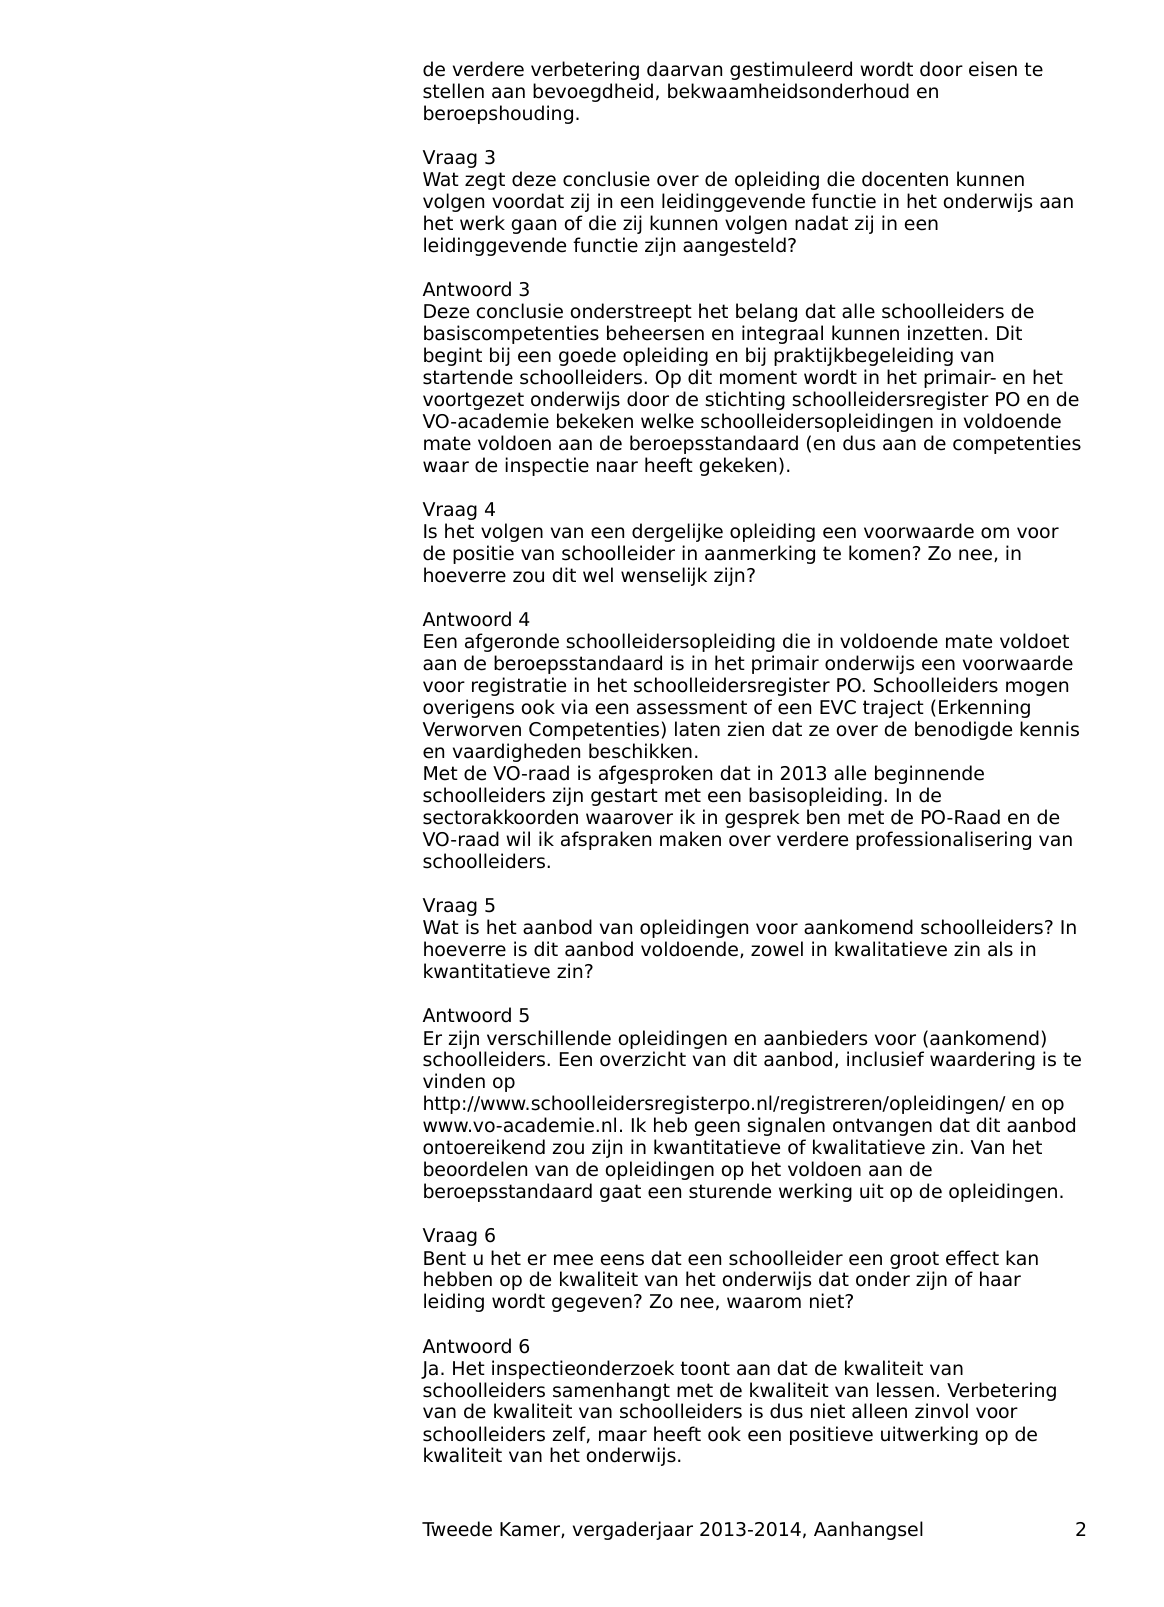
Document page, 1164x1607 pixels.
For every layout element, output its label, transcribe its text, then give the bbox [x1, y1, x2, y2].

text Bent u het er mee eens dat een schoolleider een groot effect kan hebben op de kwaliteit van het onderwijs dat onder zijn of haar leiding wordt gegeven? Zo nee, waarom niet? [422, 1247, 1087, 1313]
text Antwoord 4 [422, 609, 1087, 631]
text Antwoord 3 [422, 279, 1087, 301]
text Deze conclusie onderstreept het belang dat alle schoolleiders de basiscompetenties beheersen en integraal kunnen inzetten. Dit begint bij een goede opleiding en bij praktijkbegeleiding van startende schoolleiders. Op dit moment wordt in het primair- en het voortgezet onderwijs door de stichting schoolleidersregister PO en de VO-academie bekeken welke schoolleidersopleidingen in voldoende mate voldoen aan de beroepsstandaard (en dus aan de competenties waar de inspectie naar heeft gekeken). [422, 301, 1087, 477]
text Is het volgen van een dergelijke opleiding een voorwaarde om voor de positie van schoolleider in aanmerking te komen? Zo nee, in hoeverre zou dit wel wenselijk zijn? [422, 521, 1087, 587]
text Antwoord 6 [422, 1336, 1087, 1357]
text Ja. Het inspectieonderzoek toont aan dat de kwaliteit van schoolleiders samenhangt met de kwaliteit van lessen. Verbetering van de kwaliteit van schoolleiders is dus niet alleen zinvol voor schoolleiders zelf, maar heeft ook een positieve uitwerking op de kwaliteit van het onderwijs. [422, 1357, 1087, 1467]
text Vraag 4 [422, 499, 1087, 521]
text Wat zegt deze conclusie over de opleiding die docenten kunnen volgen voordat zij in een leidinggevende functie in het onderwijs aan het werk gaan of die zij kunnen volgen nadat zij in een leidinggevende functie zijn aangesteld? [422, 169, 1087, 257]
text Vraag 3 [422, 147, 1087, 169]
text Vraag 5 [422, 895, 1087, 917]
text Er zijn verschillende opleidingen en aanbieders voor (aankomend) schoolleiders. Een overzicht van dit aanbod, inclusief waardering is te vinden op http://www.schoolleidersregisterpo.nl/registreren/opleidingen/ en op www.vo-academie.nl. Ik heb geen signalen ontvangen dat dit aanbod ontoereikend zou zijn in kwantitatieve of kwalitatieve zin. Van het beoordelen van de opleidingen op het voldoen aan de beroepsstandaard gaat een sturende werking uit op de opleidingen. [422, 1027, 1087, 1203]
text Wat is het aanbod van opleidingen voor aankomend schoolleiders? In hoeverre is dit aanbod voldoende, zowel in kwalitatieve zin als in kwantitatieve zin? [422, 917, 1087, 983]
text Met de VO-raad is afgesproken dat in 2013 alle beginnende schoolleiders zijn gestart met een basisopleiding. In de sectorakkoorden waarover ik in gesprek ben met de PO-Raad en de VO-raad wil ik afspraken maken over verdere professionalisering van schoolleiders. [422, 763, 1087, 873]
text de verdere verbetering daarvan gestimuleerd wordt door eisen te stellen aan bevoegdheid, bekwaamheidsonderhoud en beroepshouding. [422, 59, 1087, 125]
text Een afgeronde schoolleidersopleiding die in voldoende mate voldoet aan de beroepsstandaard is in het primair onderwijs een voorwaarde voor registratie in het schoolleidersregister PO. Schoolleiders mogen overigens ook via een assessment of een EVC traject (Erkenning Verworven Competenties) laten zien dat ze over de benodigde kennis en vaardigheden beschikken. [422, 631, 1087, 763]
text Antwoord 5 [422, 1005, 1087, 1027]
text Vraag 6 [422, 1225, 1087, 1247]
